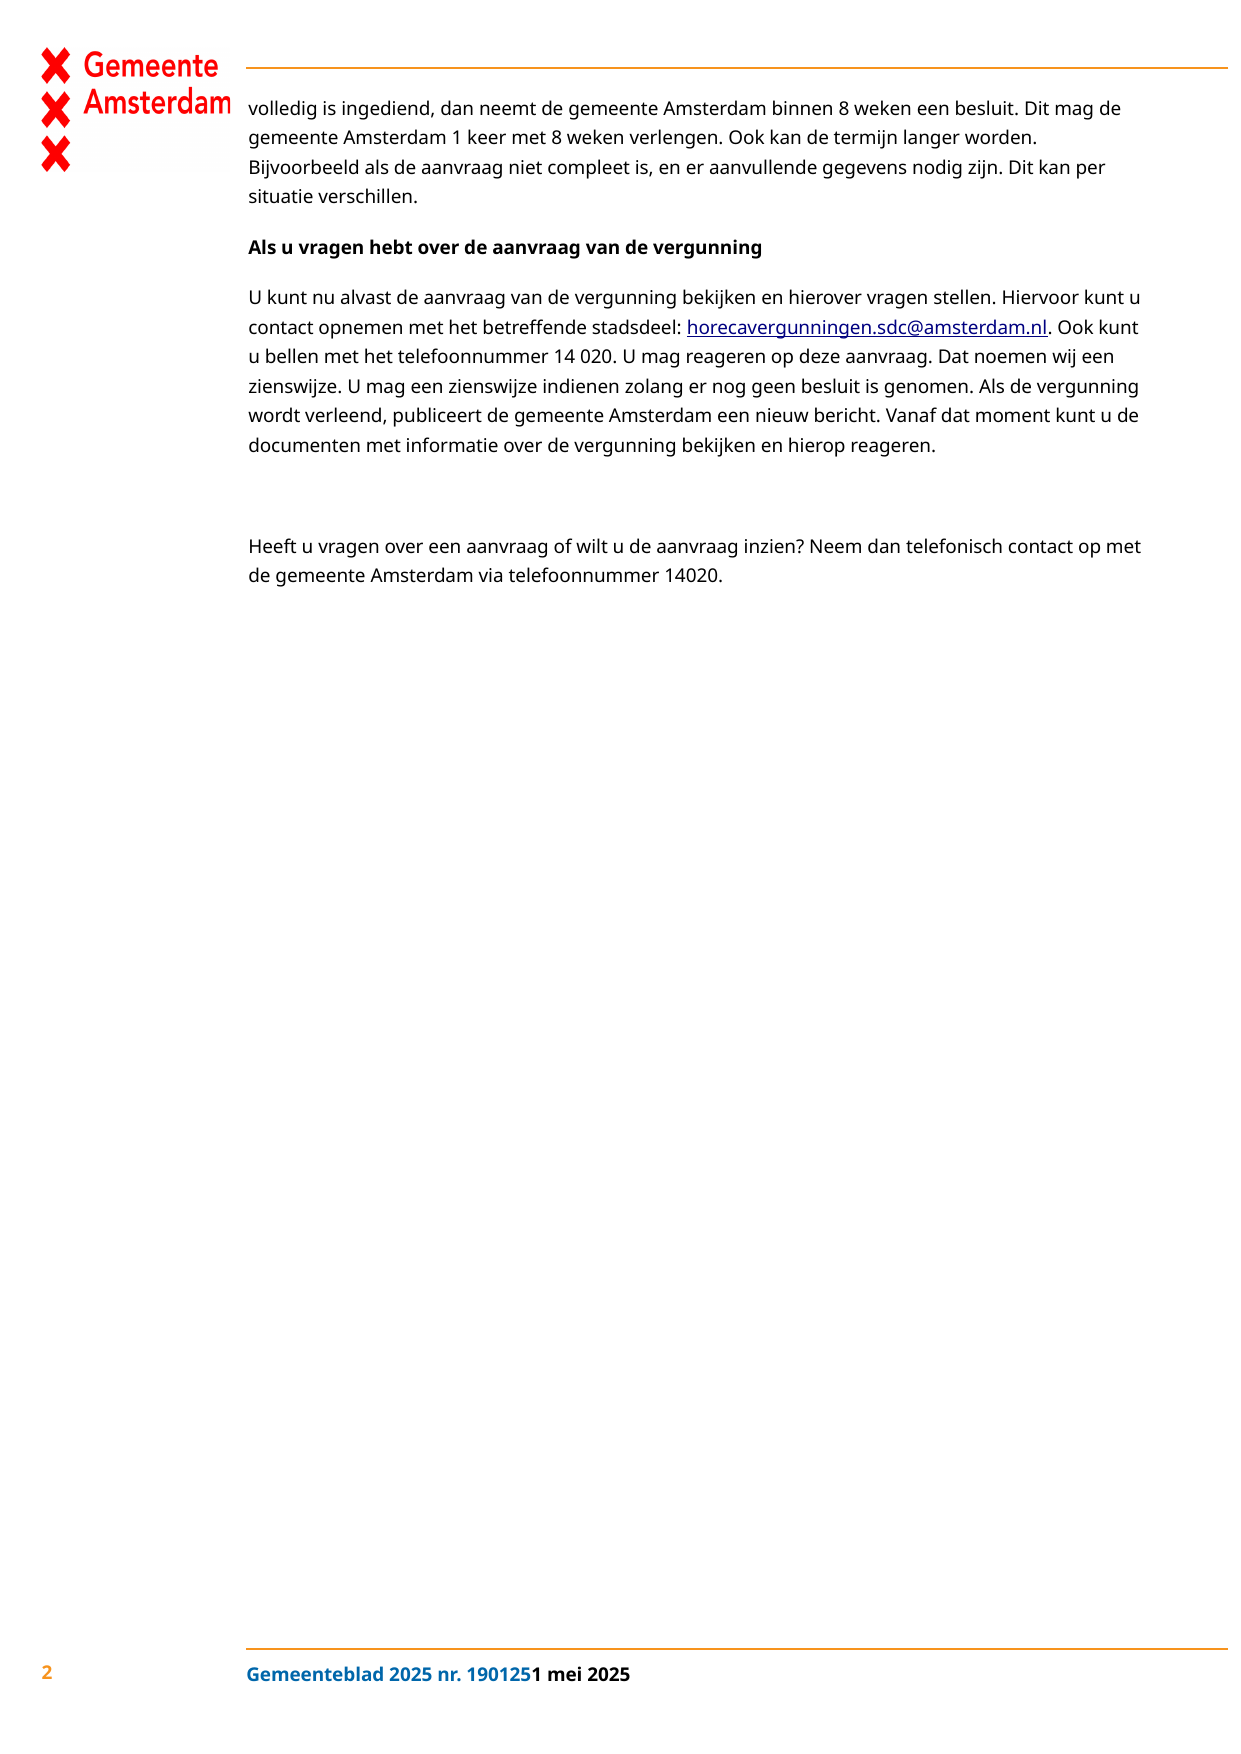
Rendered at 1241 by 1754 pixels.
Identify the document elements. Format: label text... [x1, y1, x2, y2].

text volledig is ingediend, dan neemt de gemeente Amsterdam binnen 8 weken een besluit. Dit mag de gemeente Amsterdam 1 keer met 8 weken verlengen. Ook kan de termijn langer worden. Bijvoorbeeld als de aanvraag niet compleet is, en er aanvullende gegevens nodig zijn. Dit kan per situatie verschillen. [248, 95, 1152, 209]
text U kunt nu alvast de aanvraag van de vergunning bekijken en hierover vragen stellen. Hiervoor kunt u contact opnemen met het betreffende stadsdeel: horecavergunningen.sdc@amsterdam.nl. Ook kunt u bellen met het telefoonnummer 14 020. U mag reageren op deze aanvraag. Dat noemen wij een zienswijze. U mag een zienswijze indienen zolang er nog geen besluit is genomen. Als de vergunning wordt verleend, publiceert de gemeente Amsterdam een nieuw bericht. Vanaf dat moment kunt u de documenten met informatie over de vergunning bekijken en hierop reageren. [248, 284, 1152, 458]
picture [41, 47, 231, 172]
text Heeft u vragen over een aanvraag of wilt u de aanvraag inzien? Neem dan telefonisch contact op met de gemeente Amsterdam via telefoonnummer 14020. [248, 533, 1152, 588]
text Als u vragen hebt over de aanvraag van de vergunning [248, 234, 1152, 260]
